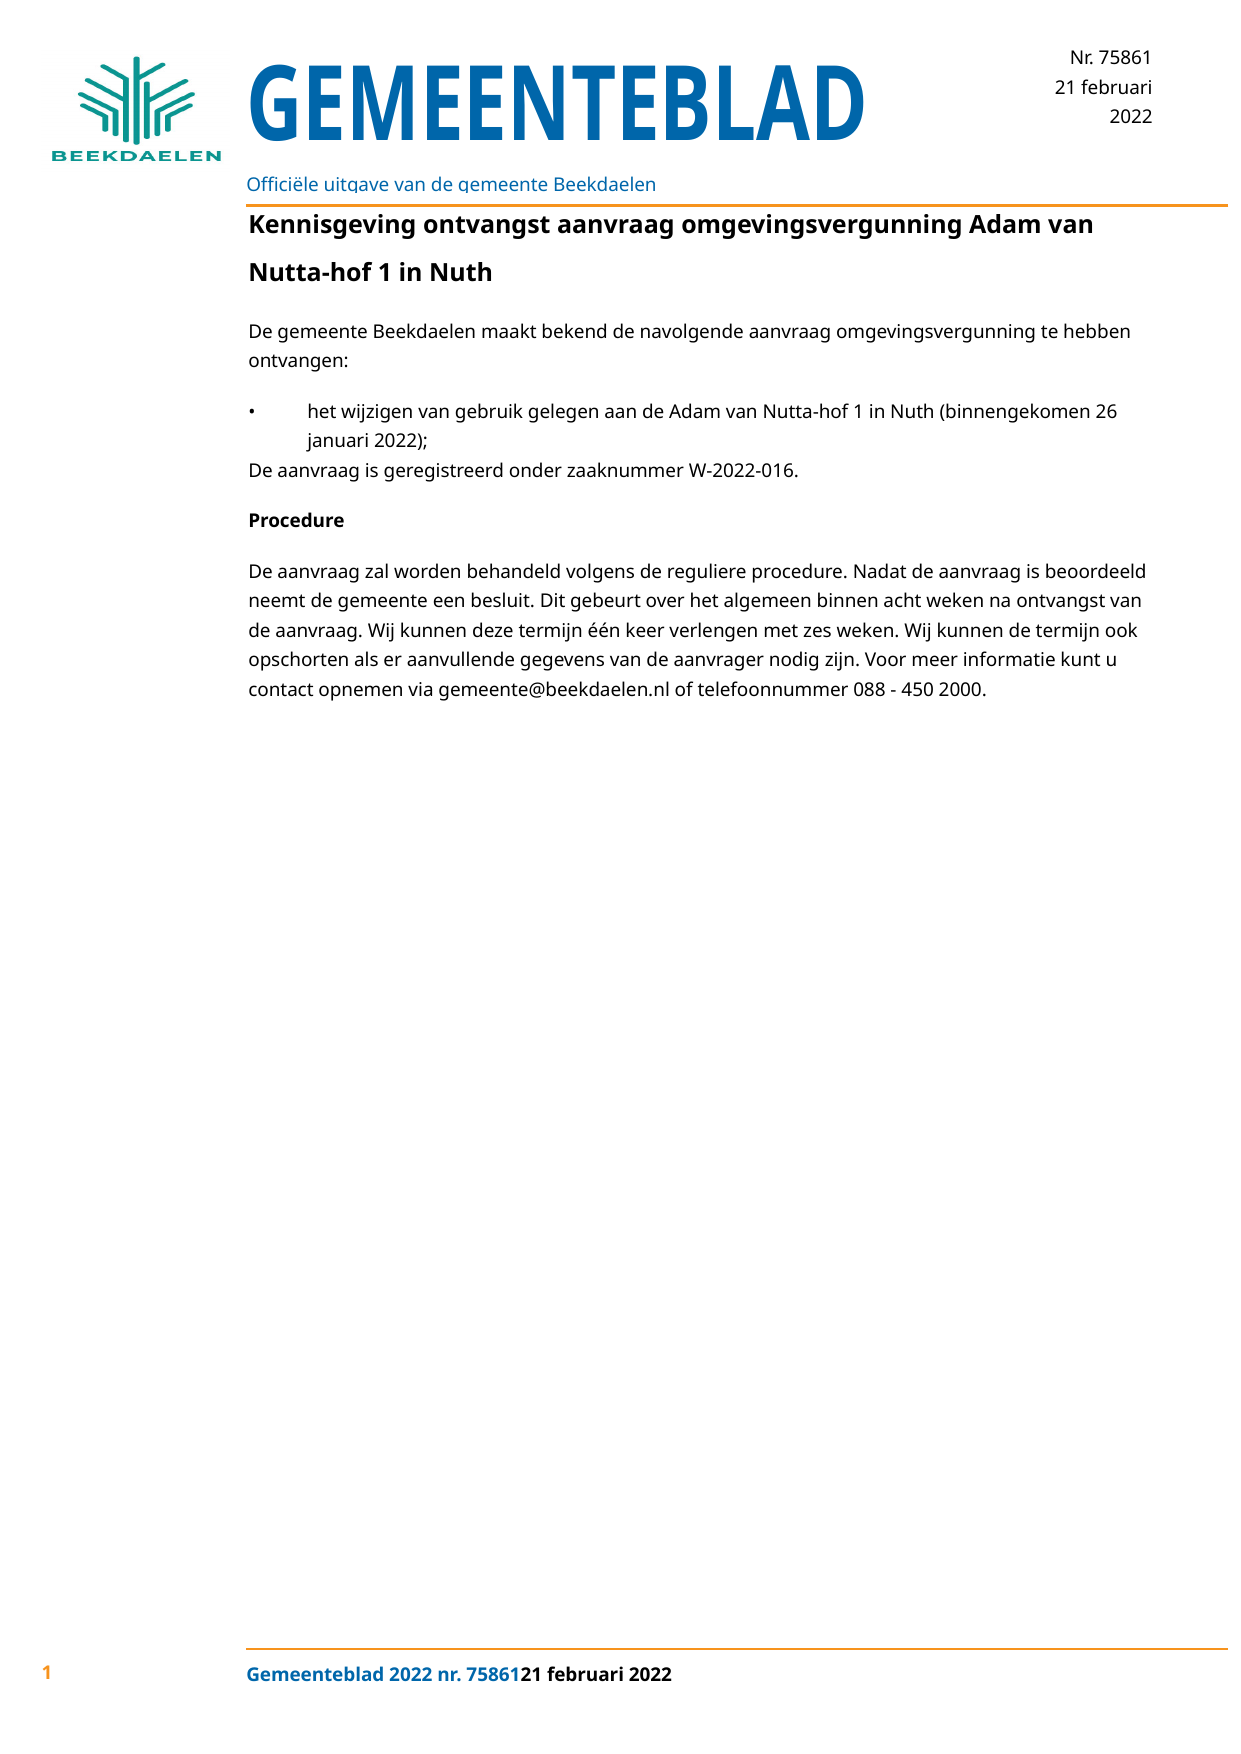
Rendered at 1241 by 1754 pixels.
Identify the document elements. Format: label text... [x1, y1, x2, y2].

text De gemeente Beekdaelen maakt bekend de navolgende aanvraag omgevingsvergunning te hebben ontvangen: [248, 318, 1152, 373]
list het wijzigen van gebruik gelegen aan de Adam van Nutta-hof 1 in Nuth (binnengekomen 26 januari 2022); [248, 398, 1152, 453]
text De aanvraag is geregistreerd onder zaaknummer W-2022-016. [248, 457, 1152, 483]
text De aanvraag zal worden behandeld volgens de reguliere procedure. Nadat de aanvraag is beoordeeld neemt de gemeente een besluit. Dit gebeurt over het algemeen binnen acht weken na ontvangst van de aanvraag. Wij kunnen deze termijn één keer verlengen met zes weken. Wij kunnen de termijn ook opschorten als er aanvullende gegevens van de aanvrager nodig zijn. Voor meer informatie kunt u contact opnemen via gemeente@beekdaelen.nl of telefoonnummer 088 - 450 2000. [248, 558, 1152, 702]
text Procedure [248, 507, 1152, 533]
text Kennisgeving ontvangst aanvraag omgevingsvergunning Adam van Nutta-hof 1 in Nuth [248, 207, 1152, 288]
picture [41, 47, 231, 172]
